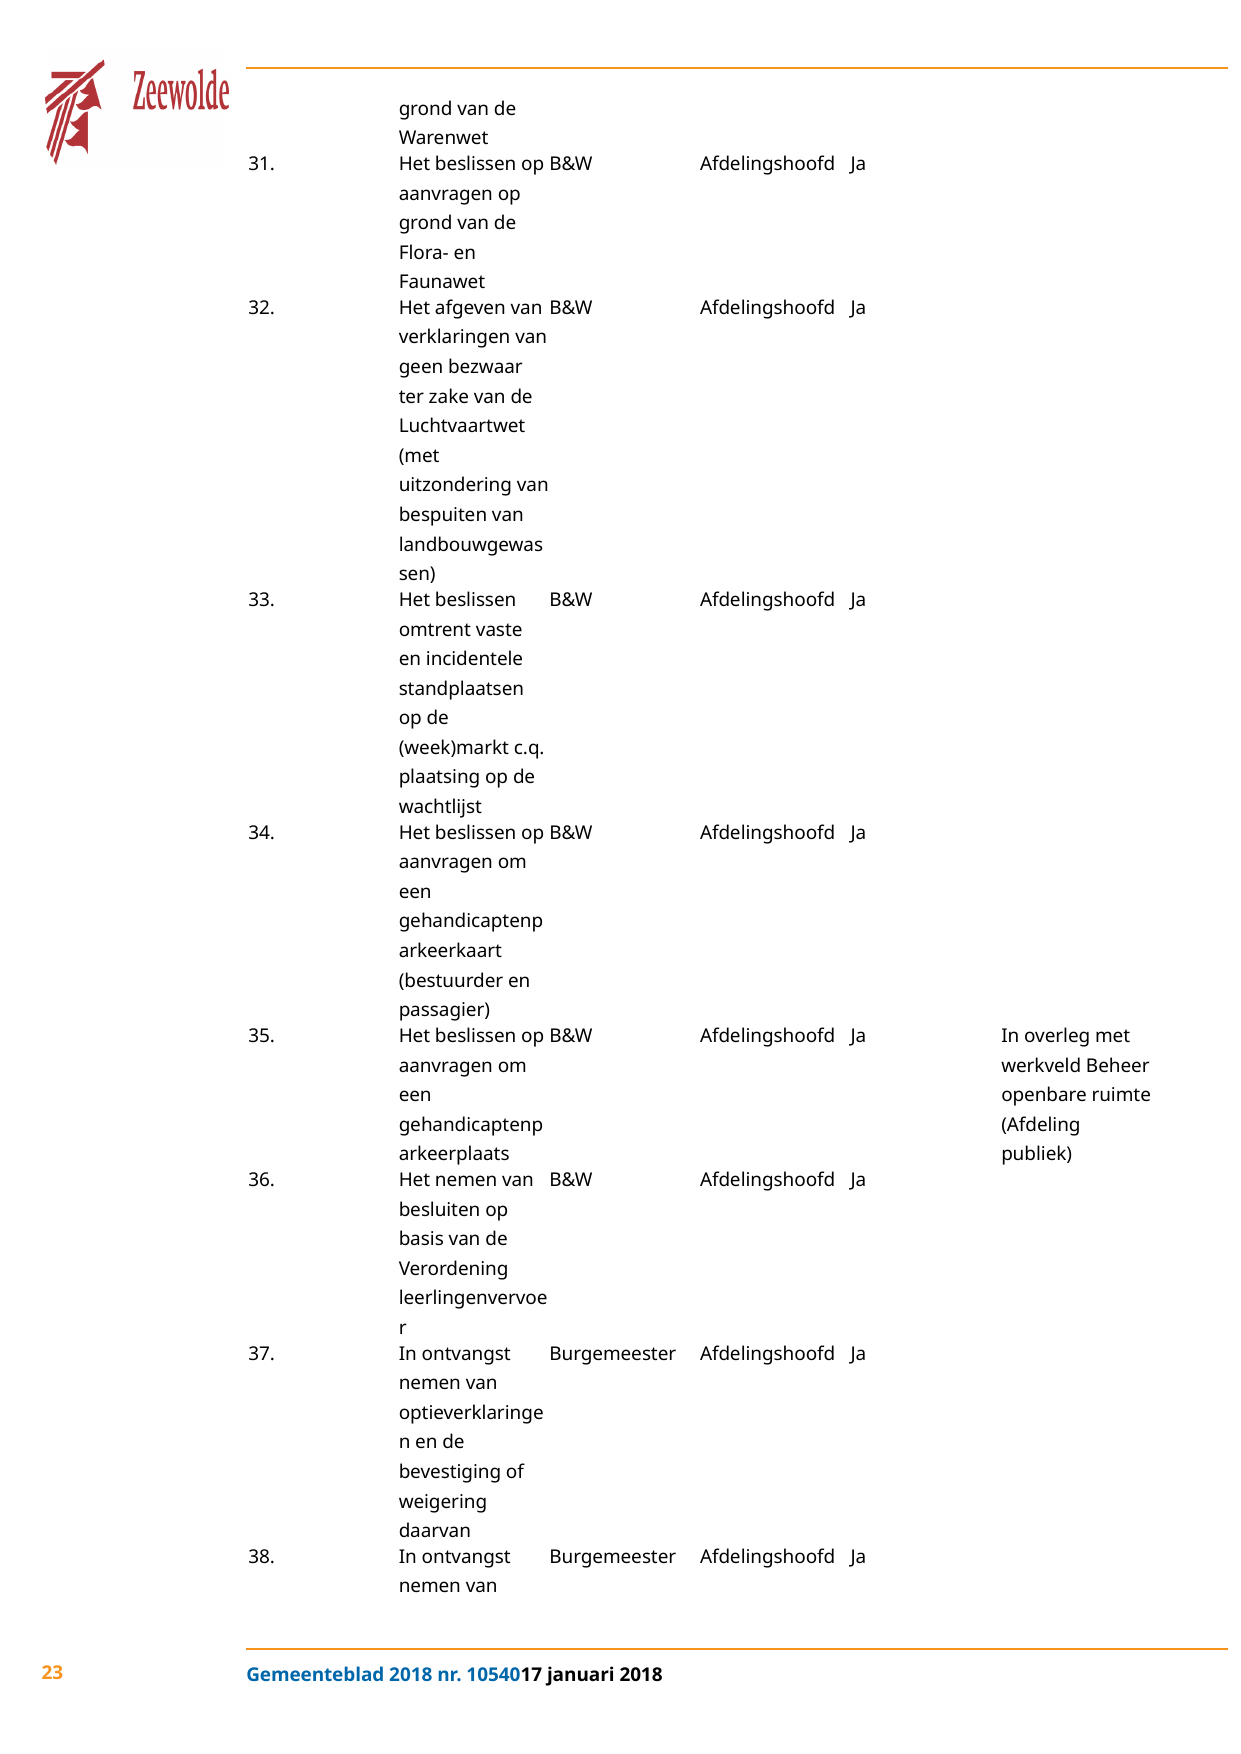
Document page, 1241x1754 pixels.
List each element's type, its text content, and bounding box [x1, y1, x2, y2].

table_cell B&W [549, 1022, 700, 1166]
table_cell Afdelingshoofd [700, 1543, 850, 1598]
table_cell [850, 95, 1001, 150]
table_cell [248, 1166, 398, 1340]
table_cell [1001, 586, 1152, 819]
table_cell [549, 95, 700, 150]
table_cell B&W [549, 294, 700, 586]
table_cell Ja [850, 150, 1001, 294]
table_cell grond van de Warenwet [399, 95, 549, 150]
table_cell B&W [549, 150, 700, 294]
table_cell Burgemeester [549, 1340, 700, 1543]
table_cell Afdelingshoofd [700, 819, 850, 1022]
table_cell [248, 1022, 398, 1166]
table_cell Het nemen van besluiten op basis van de Verordening leerlingenvervoer [399, 1166, 549, 1340]
table_cell Burgemeester [549, 1543, 700, 1598]
table_cell Ja [850, 1543, 1001, 1598]
table_cell Ja [850, 586, 1001, 819]
table_cell In ontvangst nemen van [399, 1543, 549, 1598]
table_cell Afdelingshoofd [700, 1340, 850, 1543]
table_cell [248, 586, 398, 819]
table_cell [248, 819, 398, 1022]
table_cell [248, 95, 398, 150]
table_cell Ja [850, 1022, 1001, 1166]
table_cell [1001, 95, 1152, 150]
table_cell [1001, 1166, 1152, 1340]
table_cell Ja [850, 1166, 1001, 1340]
table_cell Het beslissen op aanvragen om een gehandicaptenpar­keerkaart (bestuurder en passagier) [399, 819, 549, 1022]
table_cell [1001, 150, 1152, 294]
table_cell Afdelingshoofd [700, 586, 850, 819]
table_cell [1001, 294, 1152, 586]
table_cell Het beslissen op aanvragen om een gehandicaptenpar­keerplaats [399, 1022, 549, 1166]
table_cell Het beslissen omtrent vaste en incidentele standplaatsen op de (week)markt c.q. plaatsing op de wachtlijst [399, 586, 549, 819]
table_cell [248, 1340, 398, 1543]
table_cell B&W [549, 819, 700, 1022]
table_cell B&W [549, 586, 700, 819]
picture [41, 47, 231, 172]
table_cell [248, 1543, 398, 1598]
table_cell Afdelingshoofd [700, 150, 850, 294]
table_cell In overleg met werkveld Beheer openbare ruimte (Afdeling publiek) [1001, 1022, 1152, 1166]
table_cell Afdelingshoofd [700, 294, 850, 586]
table_cell B&W [549, 1166, 700, 1340]
table_cell Het afgeven van verklaringen van geen bezwaar ter zake van de Luchtvaartwet (met uitzondering van bespuiten van landbouwgewassen) [399, 294, 549, 586]
table_cell Ja [850, 819, 1001, 1022]
table_cell Ja [850, 1340, 1001, 1543]
table_cell In ontvangst nemen van optieverklaringen en de bevestiging of weigering daarvan [399, 1340, 549, 1543]
table_cell [1001, 819, 1152, 1022]
table_cell Het beslissen op aanvragen op grond van de Flora- en Faunawet [399, 150, 549, 294]
table_cell [248, 294, 398, 586]
table_cell Afdelingshoofd [700, 1022, 850, 1166]
table_cell [1001, 1543, 1152, 1598]
table_cell [700, 95, 850, 150]
table_cell [1001, 1340, 1152, 1543]
table_cell Ja [850, 294, 1001, 586]
table_cell Afdelingshoofd [700, 1166, 850, 1340]
table_cell [248, 150, 398, 294]
